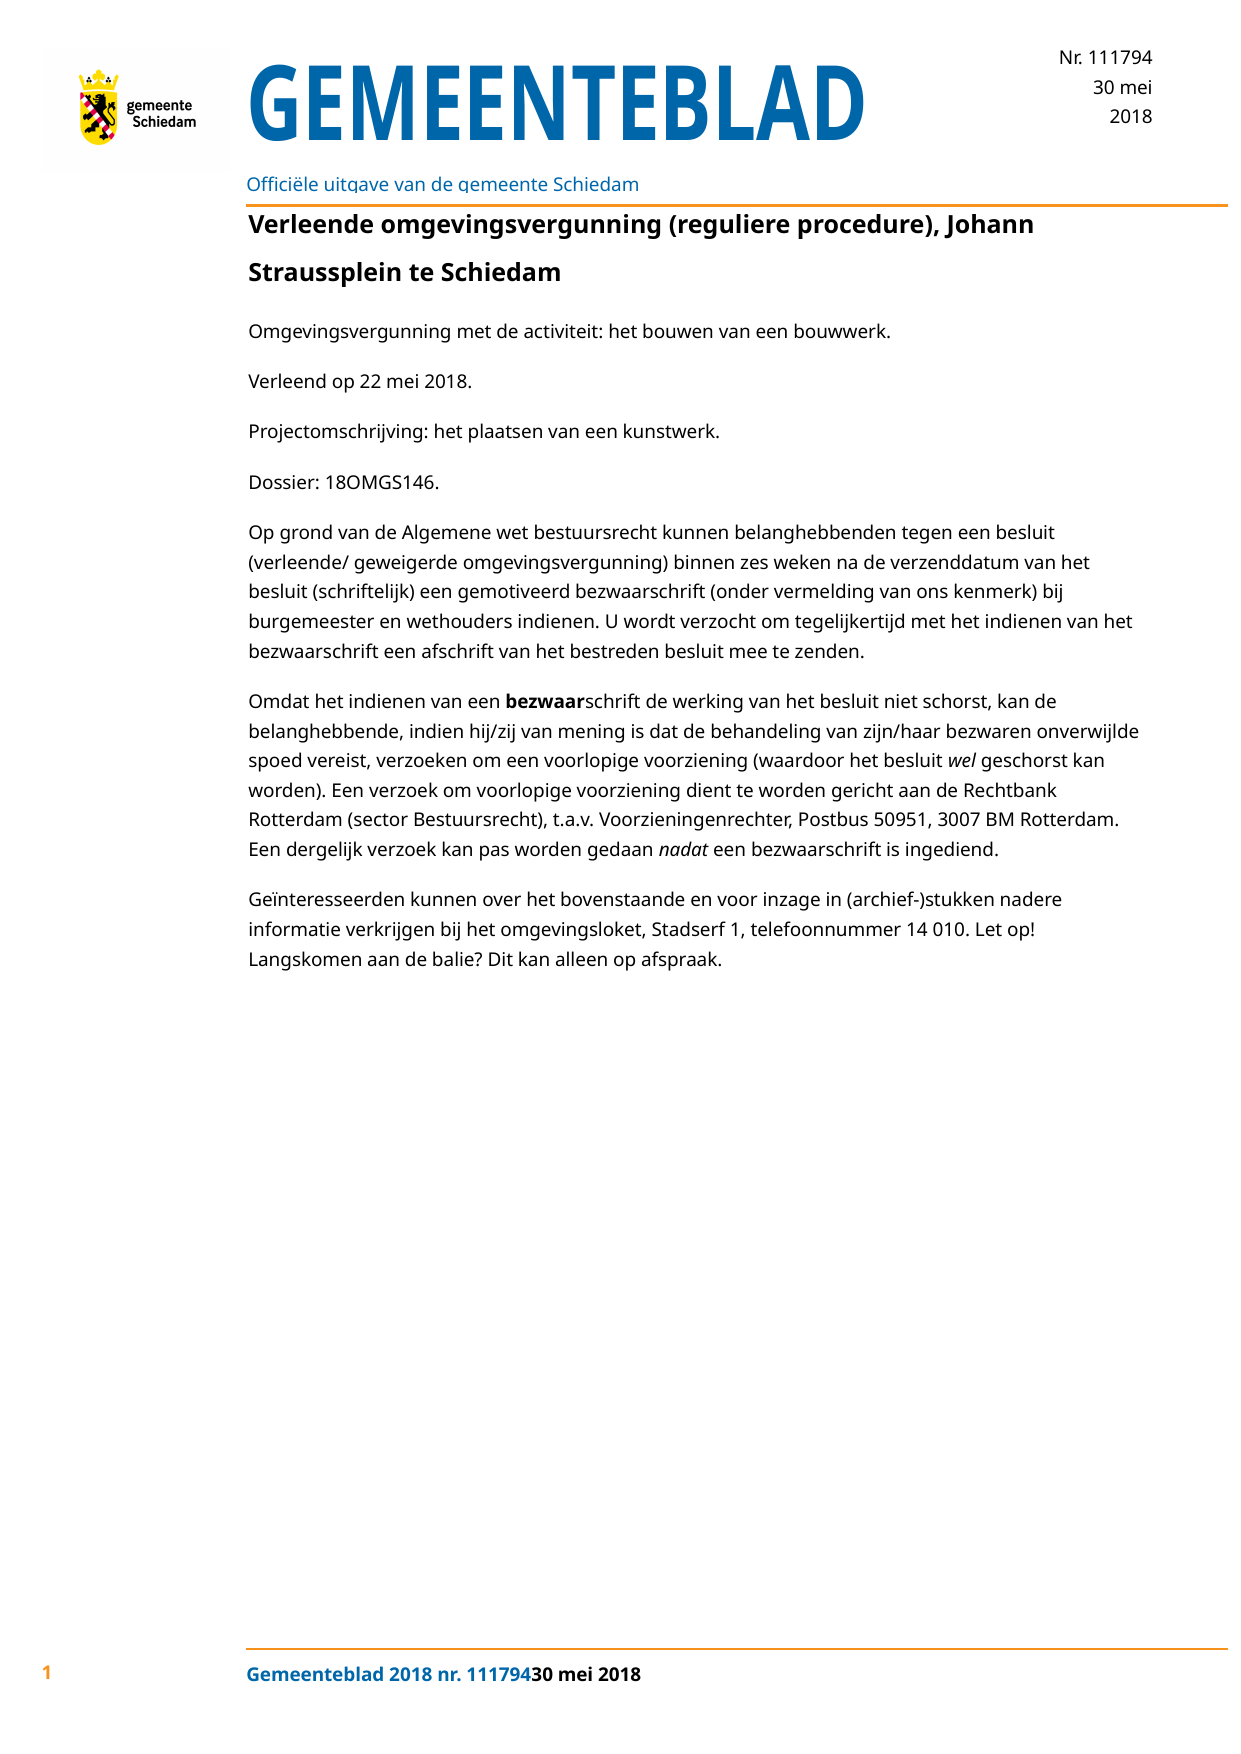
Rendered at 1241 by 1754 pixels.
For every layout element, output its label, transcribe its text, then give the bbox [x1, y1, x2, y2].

text Dossier: 18OMGS146. [248, 469, 1152, 495]
text Projectomschrijving: het plaatsen van een kunstwerk. [248, 419, 1152, 444]
text Verleende omgevingsvergunning (reguliere procedure), Johann Straussplein te Schiedam [248, 207, 1152, 288]
text Omgevingsvergunning met de activiteit: het bouwen van een bouwwerk. [248, 318, 1152, 344]
text Geïnteresseerden kunnen over het bovenstaande en voor inzage in (archief-)stukken nadere informatie verkrijgen bij het omgevingsloket, Stadserf 1, telefoonnummer 14 010. Let op! Langskomen aan de balie? Dit kan alleen op afspraak. [248, 887, 1152, 972]
text Omdat het indienen van een bezwaarschrift de werking van het besluit niet schorst, kan de belanghebbende, indien hij/zij van mening is dat de behandeling van zijn/haar bezwaren onverwijlde spoed vereist, verzoeken om een voorlopige voorziening (waardoor het besluit wel geschorst kan worden). Een verzoek om voorlopige voorziening dient te worden gericht aan de Rechtbank Rotterdam (sector Bestuursrecht), t.a.v. Voorzieningenrechter, Postbus 50951, 3007 BM Rotterdam. Een dergelijk verzoek kan pas worden gedaan nadat een bezwaarschrift is ingediend. [248, 688, 1152, 862]
text Op grond van de Algemene wet bestuursrecht kunnen belanghebbenden tegen een besluit (verleende/ geweigerde omgevingsvergunning) binnen zes weken na de verzenddatum van het besluit (schriftelijk) een gemotiveerd bezwaarschrift (onder vermelding van ons kenmerk) bij burgemeester en wethouders indienen. U wordt verzocht om tegelijkertijd met het indienen van het bezwaarschrift een afschrift van het bestreden besluit mee te zenden. [248, 519, 1152, 664]
picture [41, 47, 231, 172]
text Verleend op 22 mei 2018. [248, 368, 1152, 394]
